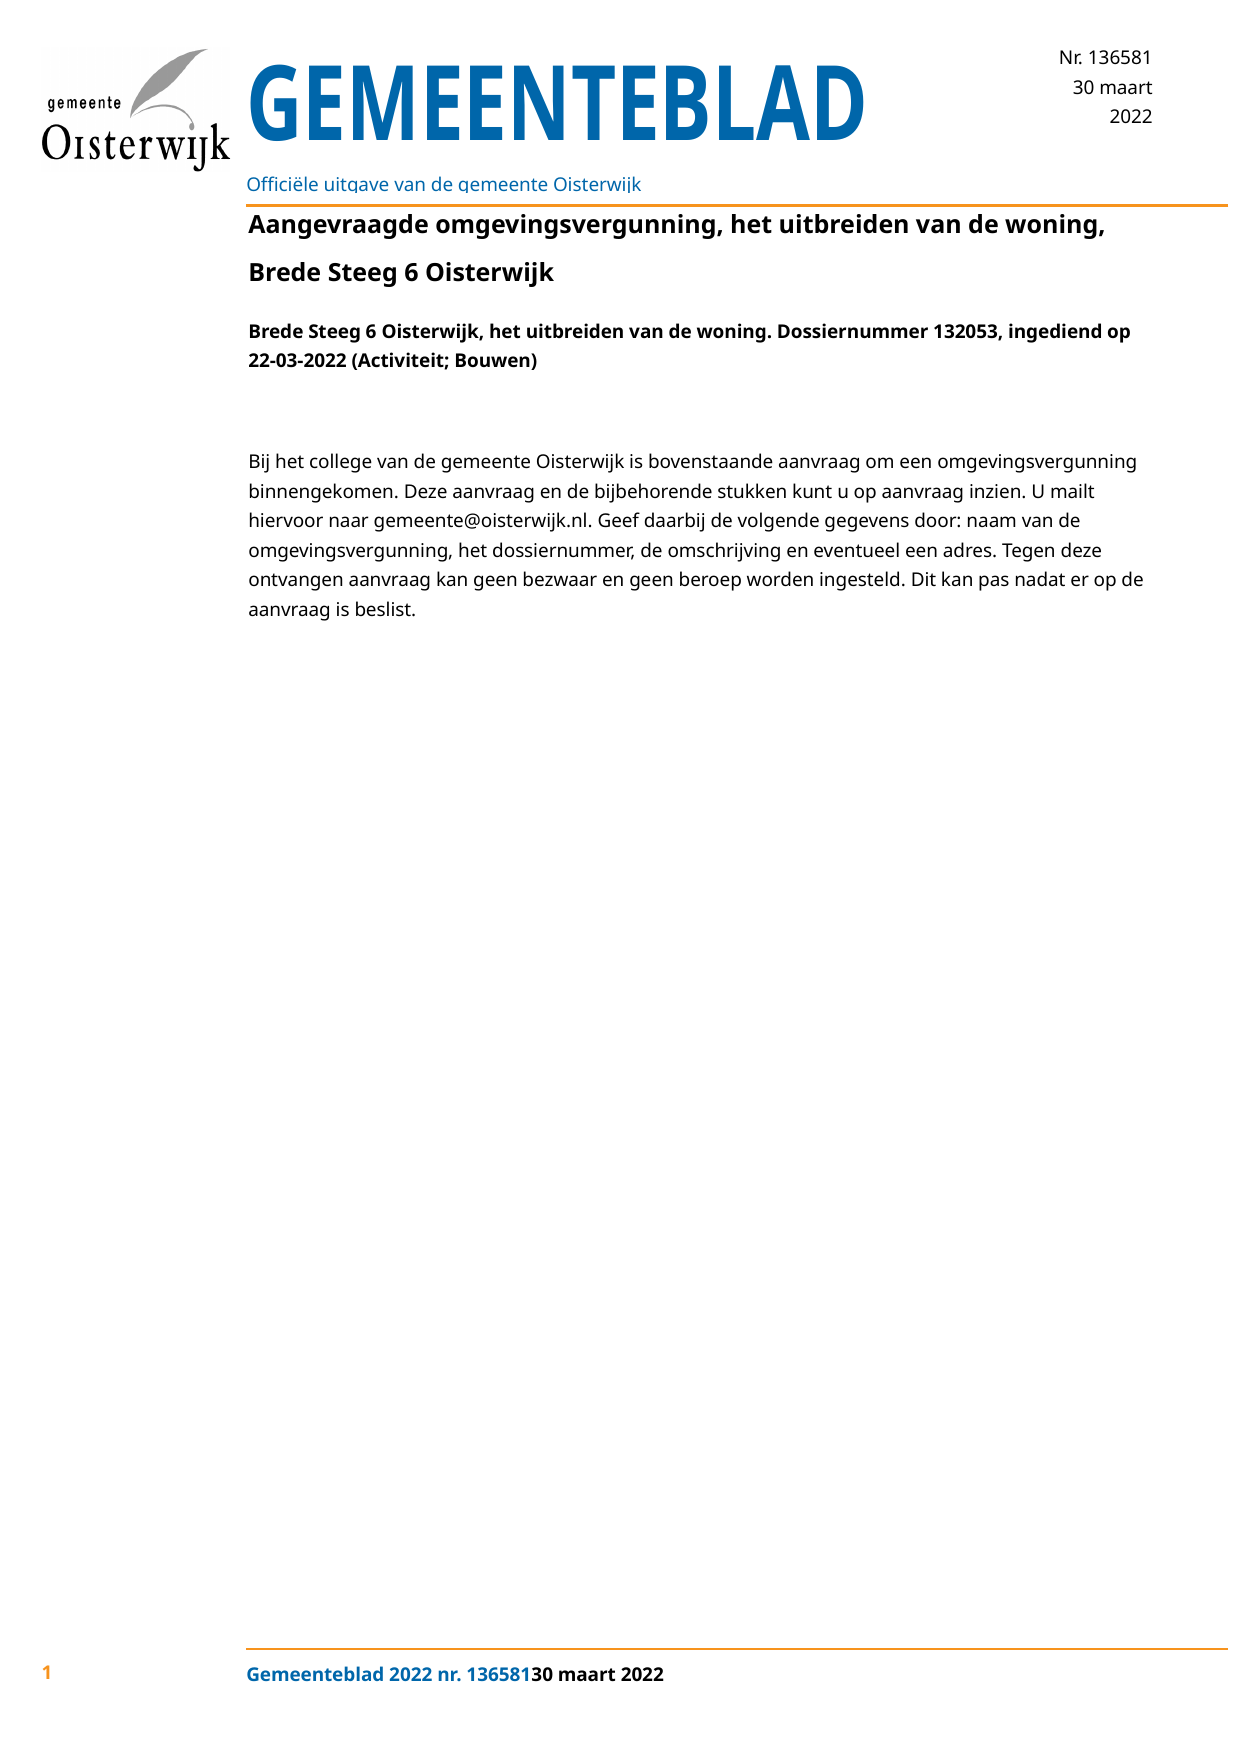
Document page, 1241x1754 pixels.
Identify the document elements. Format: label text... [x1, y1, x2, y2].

text Brede Steeg 6 Oisterwijk, het uitbreiden van de woning. Dossiernummer 132053, ingediend op 22-03-2022 (Activiteit; Bouwen) [248, 318, 1152, 373]
text Aangevraagde omgevingsvergunning, het uitbreiden van de woning, Brede Steeg 6 Oisterwijk [248, 207, 1152, 288]
picture [41, 47, 231, 172]
text Bij het college van de gemeente Oisterwijk is bovenstaande aanvraag om een omgevingsvergunning binnengekomen. Deze aanvraag en de bijbehorende stukken kunt u op aanvraag inzien. U mailt hiervoor naar gemeente@oisterwijk.nl. Geef daarbij de volgende gegevens door: naam van de omgevingsvergunning, het dossiernummer, de omschrijving en eventueel een adres. Tegen deze ontvangen aanvraag kan geen bezwaar en geen beroep worden ingesteld. Dit kan pas nadat er op de aanvraag is beslist. [248, 448, 1152, 622]
